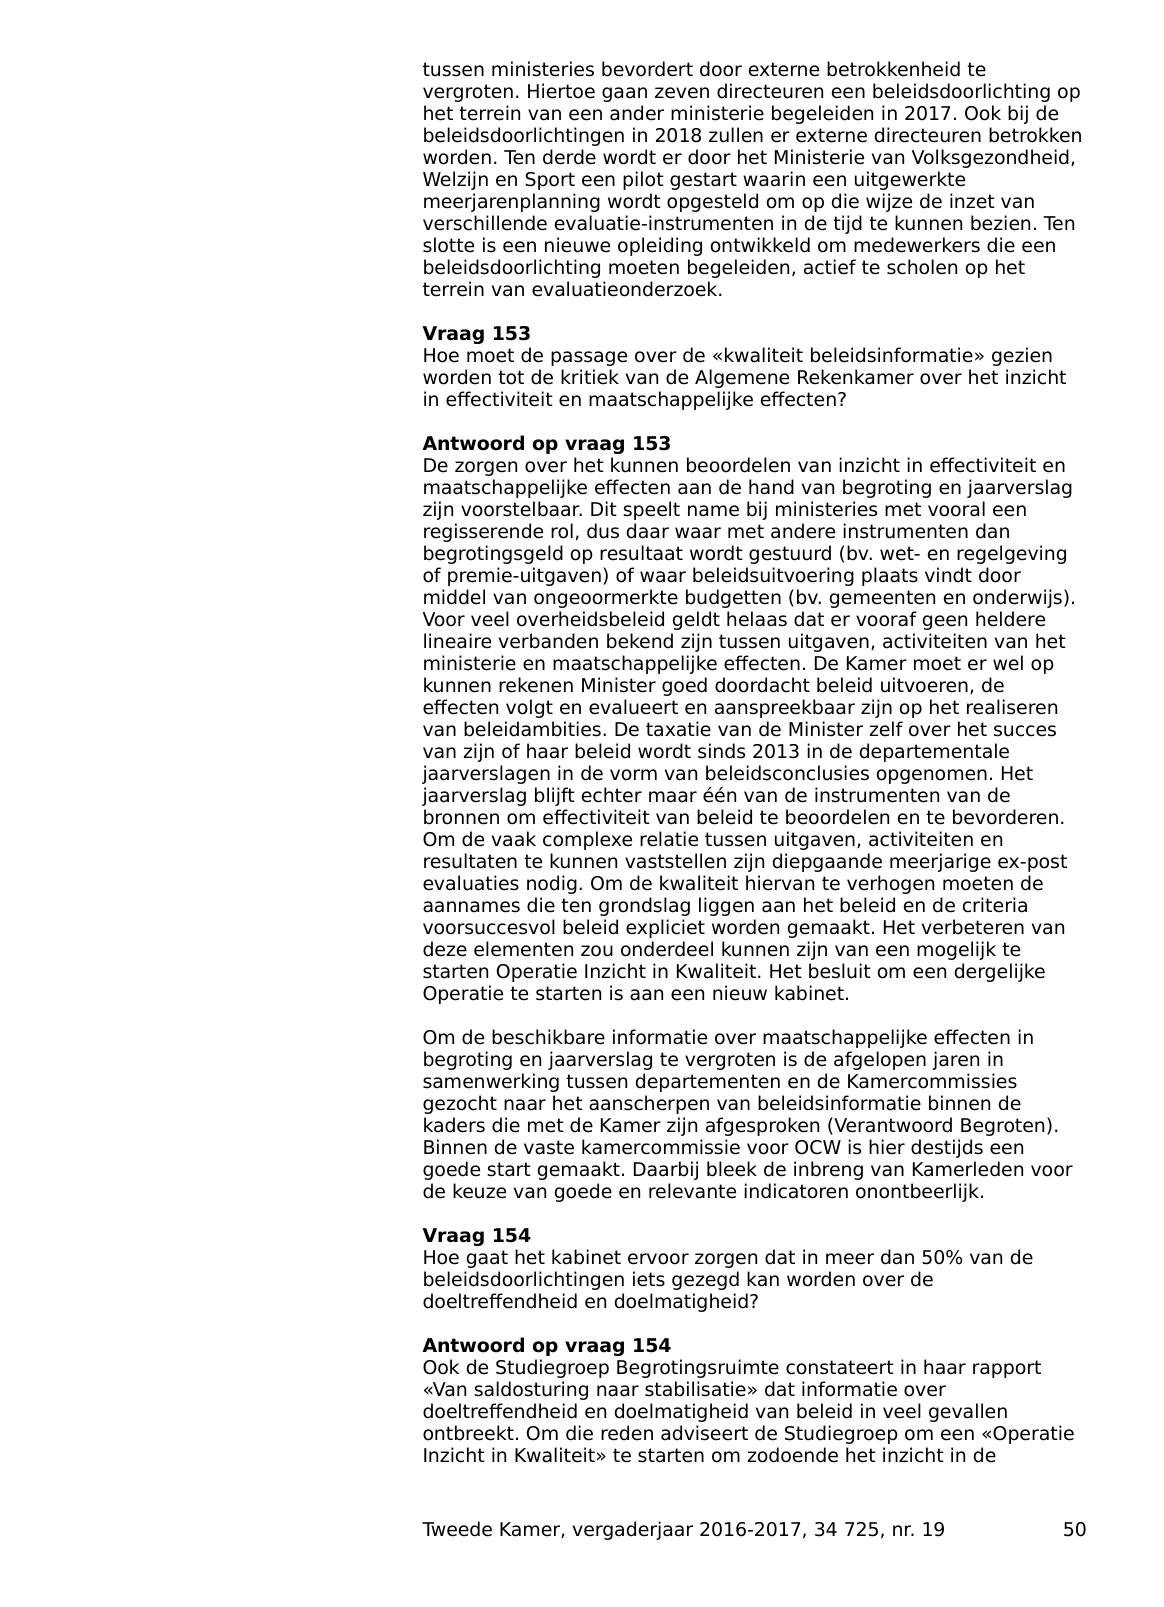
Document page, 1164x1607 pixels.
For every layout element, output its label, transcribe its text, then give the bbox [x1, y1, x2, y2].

text Vraag 154 [422, 1225, 1087, 1247]
text Hoe gaat het kabinet ervoor zorgen dat in meer dan 50% van de beleidsdoorlichtingen iets gezegd kan worden over de doeltreffendheid en doelmatigheid? [422, 1247, 1087, 1313]
text Ook de Studiegroep Begrotingsruimte constateert in haar rapport «Van saldosturing naar stabilisatie» dat informatie over doeltreffendheid en doelmatigheid van beleid in veel gevallen ontbreekt. Om die reden adviseert de Studiegroep om een «Operatie Inzicht in Kwaliteit» te starten om zodoende het inzicht in de [422, 1357, 1087, 1467]
text Om de beschikbare informatie over maatschappelijke effecten in begroting en jaarverslag te vergroten is de afgelopen jaren in samenwerking tussen departementen en de Kamercommissies gezocht naar het aanscherpen van beleidsinformatie binnen de kaders die met de Kamer zijn afgesproken (Verantwoord Begroten). Binnen de vaste kamercommissie voor OCW is hier destijds een goede start gemaakt. Daarbij bleek de inbreng van Kamerleden voor de keuze van goede en relevante indicatoren onontbeerlijk. [422, 1027, 1087, 1203]
text Antwoord op vraag 154 [422, 1335, 1087, 1357]
text Antwoord op vraag 153 [422, 433, 1087, 455]
text tussen ministeries bevordert door externe betrokkenheid te vergroten. Hiertoe gaan zeven directeuren een beleidsdoorlichting op het terrein van een ander ministerie begeleiden in 2017. Ook bij de beleidsdoorlichtingen in 2018 zullen er externe directeuren betrokken worden. Ten derde wordt er door het Ministerie van Volksgezondheid, Welzijn en Sport een pilot gestart waarin een uitgewerkte meerjarenplanning wordt opgesteld om op die wijze de inzet van verschillende evaluatie-instrumenten in de tijd te kunnen bezien. Ten slotte is een nieuwe opleiding ontwikkeld om medewerkers die een beleidsdoorlichting moeten begeleiden, actief te scholen op het terrein van evaluatieonderzoek. [422, 59, 1087, 301]
text De zorgen over het kunnen beoordelen van inzicht in effectiviteit en maatschappelijke effecten aan de hand van begroting en jaarverslag zijn voorstelbaar. Dit speelt name bij ministeries met vooral een regisserende rol, dus daar waar met andere instrumenten dan begrotingsgeld op resultaat wordt gestuurd (bv. wet- en regelgeving of premie-uitgaven) of waar beleidsuitvoering plaats vindt door middel van ongeoormerkte budgetten (bv. gemeenten en onderwijs). Voor veel overheidsbeleid geldt helaas dat er vooraf geen heldere lineaire verbanden bekend zijn tussen uitgaven, activiteiten van het ministerie en maatschappelijke effecten. De Kamer moet er wel op kunnen rekenen Minister goed doordacht beleid uitvoeren, de effecten volgt en evalueert en aanspreekbaar zijn op het realiseren van beleidambities. De taxatie van de Minister zelf over het succes van zijn of haar beleid wordt sinds 2013 in de departementale jaarverslagen in de vorm van beleidsconclusies opgenomen. Het jaarverslag blijft echter maar één van de instrumenten van de bronnen om effectiviteit van beleid te beoordelen en te bevorderen. Om de vaak complexe relatie tussen uitgaven, activiteiten en resultaten te kunnen vaststellen zijn diepgaande meerjarige ex-post evaluaties nodig. Om de kwaliteit hiervan te verhogen moeten de aannames die ten grondslag liggen aan het beleid en de criteria voorsuccesvol beleid expliciet worden gemaakt. Het verbeteren van deze elementen zou onderdeel kunnen zijn van een mogelijk te starten Operatie Inzicht in Kwaliteit. Het besluit om een dergelijke Operatie te starten is aan een nieuw kabinet. [422, 455, 1087, 1004]
text Hoe moet de passage over de «kwaliteit beleidsinformatie» gezien worden tot de kritiek van de Algemene Rekenkamer over het inzicht in effectiviteit en maatschappelijke effecten? [422, 345, 1087, 411]
text Vraag 153 [422, 323, 1087, 345]
